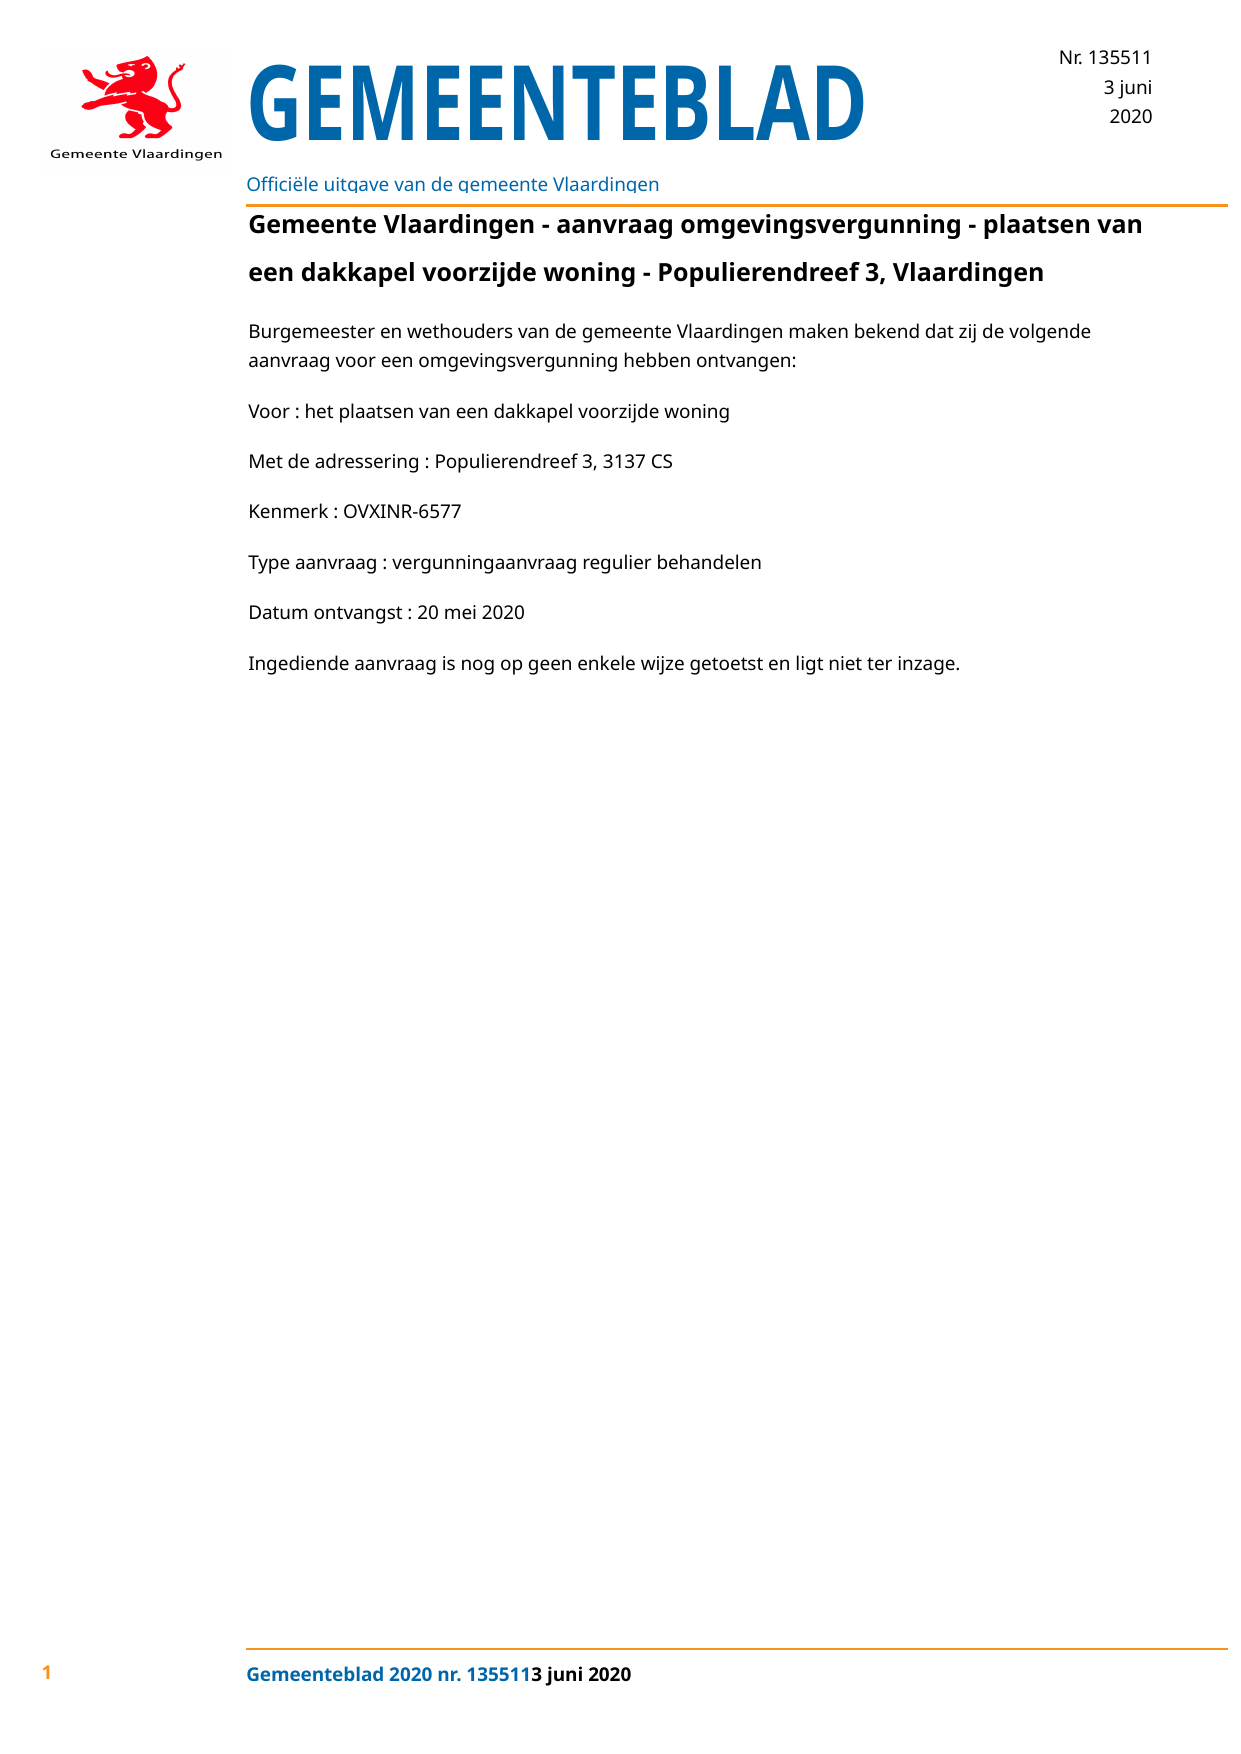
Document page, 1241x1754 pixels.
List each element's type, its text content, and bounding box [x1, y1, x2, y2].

text Met de adressering : Populierendreef 3, 3137 CS [248, 448, 1152, 474]
text Ingediende aanvraag is nog op geen enkele wijze getoetst en ligt niet ter inzage. [248, 650, 1152, 676]
text Type aanvraag : vergunningaanvraag regulier behandelen [248, 549, 1152, 575]
text Voor : het plaatsen van een dakkapel voorzijde woning [248, 398, 1152, 424]
text Kenmerk : OVXINR-6577 [248, 499, 1152, 524]
text Burgemeester en wethouders van de gemeente Vlaardingen maken bekend dat zij de volgende aanvraag voor een omgevingsvergunning hebben ontvangen: [248, 318, 1152, 373]
text Datum ontvangst : 20 mei 2020 [248, 599, 1152, 625]
picture [41, 47, 231, 172]
text Gemeente Vlaardingen - aanvraag omgevingsvergunning - plaatsen van een dakkapel voorzijde woning - Populierendreef 3, Vlaardingen [248, 207, 1152, 288]
